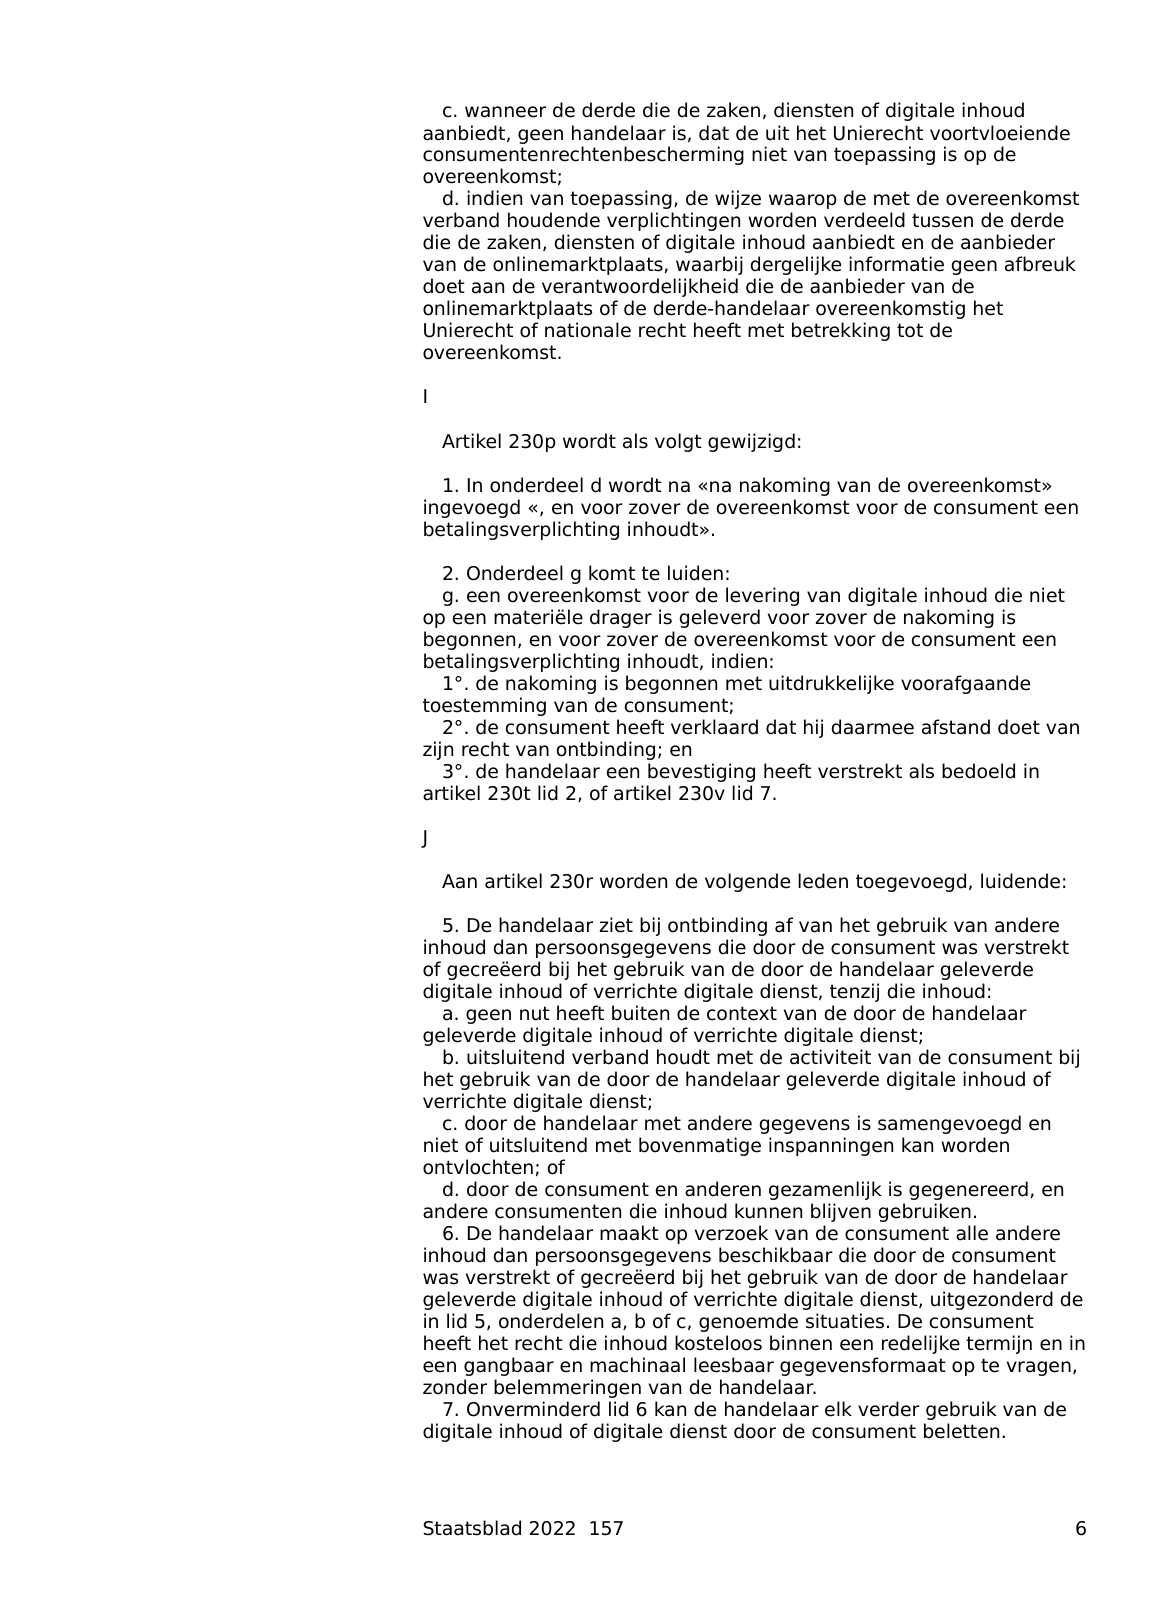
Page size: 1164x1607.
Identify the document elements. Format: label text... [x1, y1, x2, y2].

text 2°. de consument heeft verklaard dat hij daarmee afstand doet van zijn recht van ontbinding; en [422, 717, 1087, 761]
text d. indien van toepassing, de wijze waarop de met de overeenkomst verband houdende verplichtingen worden verdeeld tussen de derde die de zaken, diensten of digitale inhoud aanbiedt en de aanbieder van de onlinemarktplaats, waarbij dergelijke informatie geen afbreuk doet aan de verantwoordelijkheid die de aanbieder van de onlinemarktplaats of de derde-handelaar overeenkomstig het Unierecht of nationale recht heeft met betrekking tot de overeenkomst. [422, 188, 1087, 364]
text d. door de consument en anderen gezamenlijk is gegenereerd, en andere consumenten die inhoud kunnen blijven gebruiken. [422, 1179, 1087, 1223]
text 2. Onderdeel g komt te luiden: [422, 563, 1087, 585]
text b. uitsluitend verband houdt met de activiteit van de consument bij het gebruik van de door de handelaar geleverde digitale inhoud of verrichte digitale dienst; [422, 1047, 1087, 1113]
text 5. De handelaar ziet bij ontbinding af van het gebruik van andere inhoud dan persoonsgegevens die door de consument was verstrekt of gecreëerd bij het gebruik van de door de handelaar geleverde digitale inhoud of verrichte digitale dienst, tenzij die inhoud: [422, 915, 1087, 1003]
text a. geen nut heeft buiten de context van de door de handelaar geleverde digitale inhoud of verrichte digitale dienst; [422, 1003, 1087, 1047]
text I [422, 386, 1087, 408]
text c. wanneer de derde die de zaken, diensten of digitale inhoud aanbiedt, geen handelaar is, dat de uit het Unierecht voortvloeiende consumentenrechtenbescherming niet van toepassing is op de overeenkomst; [422, 100, 1087, 188]
text c. door de handelaar met andere gegevens is samengevoegd en niet of uitsluitend met bovenmatige inspanningen kan worden ontvlochten; of [422, 1113, 1087, 1179]
text Aan artikel 230r worden de volgende leden toegevoegd, luidende: [422, 871, 1087, 893]
text Artikel 230p wordt als volgt gewijzigd: [422, 431, 1087, 452]
text 6. De handelaar maakt op verzoek van de consument alle andere inhoud dan persoonsgegevens beschikbaar die door de consument was verstrekt of gecreëerd bij het gebruik van de door de handelaar geleverde digitale inhoud of verrichte digitale dienst, uitgezonderd de in lid 5, onderdelen a, b of c, genoemde situaties. De consument heeft het recht die inhoud kosteloos binnen een redelijke termijn en in een gangbaar en machinaal leesbaar gegevensformaat op te vragen, zonder belemmeringen van de handelaar. [422, 1223, 1087, 1399]
text 3°. de handelaar een bevestiging heeft verstrekt als bedoeld in artikel 230t lid 2, of artikel 230v lid 7. [422, 761, 1087, 804]
text J [422, 827, 1087, 849]
text 1. In onderdeel d wordt na «na nakoming van de overeenkomst» ingevoegd «, en voor zover de overeenkomst voor de consument een betalingsverplichting inhoudt». [422, 475, 1087, 541]
text 7. Onverminderd lid 6 kan de handelaar elk verder gebruik van de digitale inhoud of digitale dienst door de consument beletten. [422, 1399, 1087, 1443]
text 1°. de nakoming is begonnen met uitdrukkelijke voorafgaande toestemming van de consument; [422, 673, 1087, 717]
text g. een overeenkomst voor de levering van digitale inhoud die niet op een materiële drager is geleverd voor zover de nakoming is begonnen, en voor zover de overeenkomst voor de consument een betalingsverplichting inhoudt, indien: [422, 585, 1087, 673]
